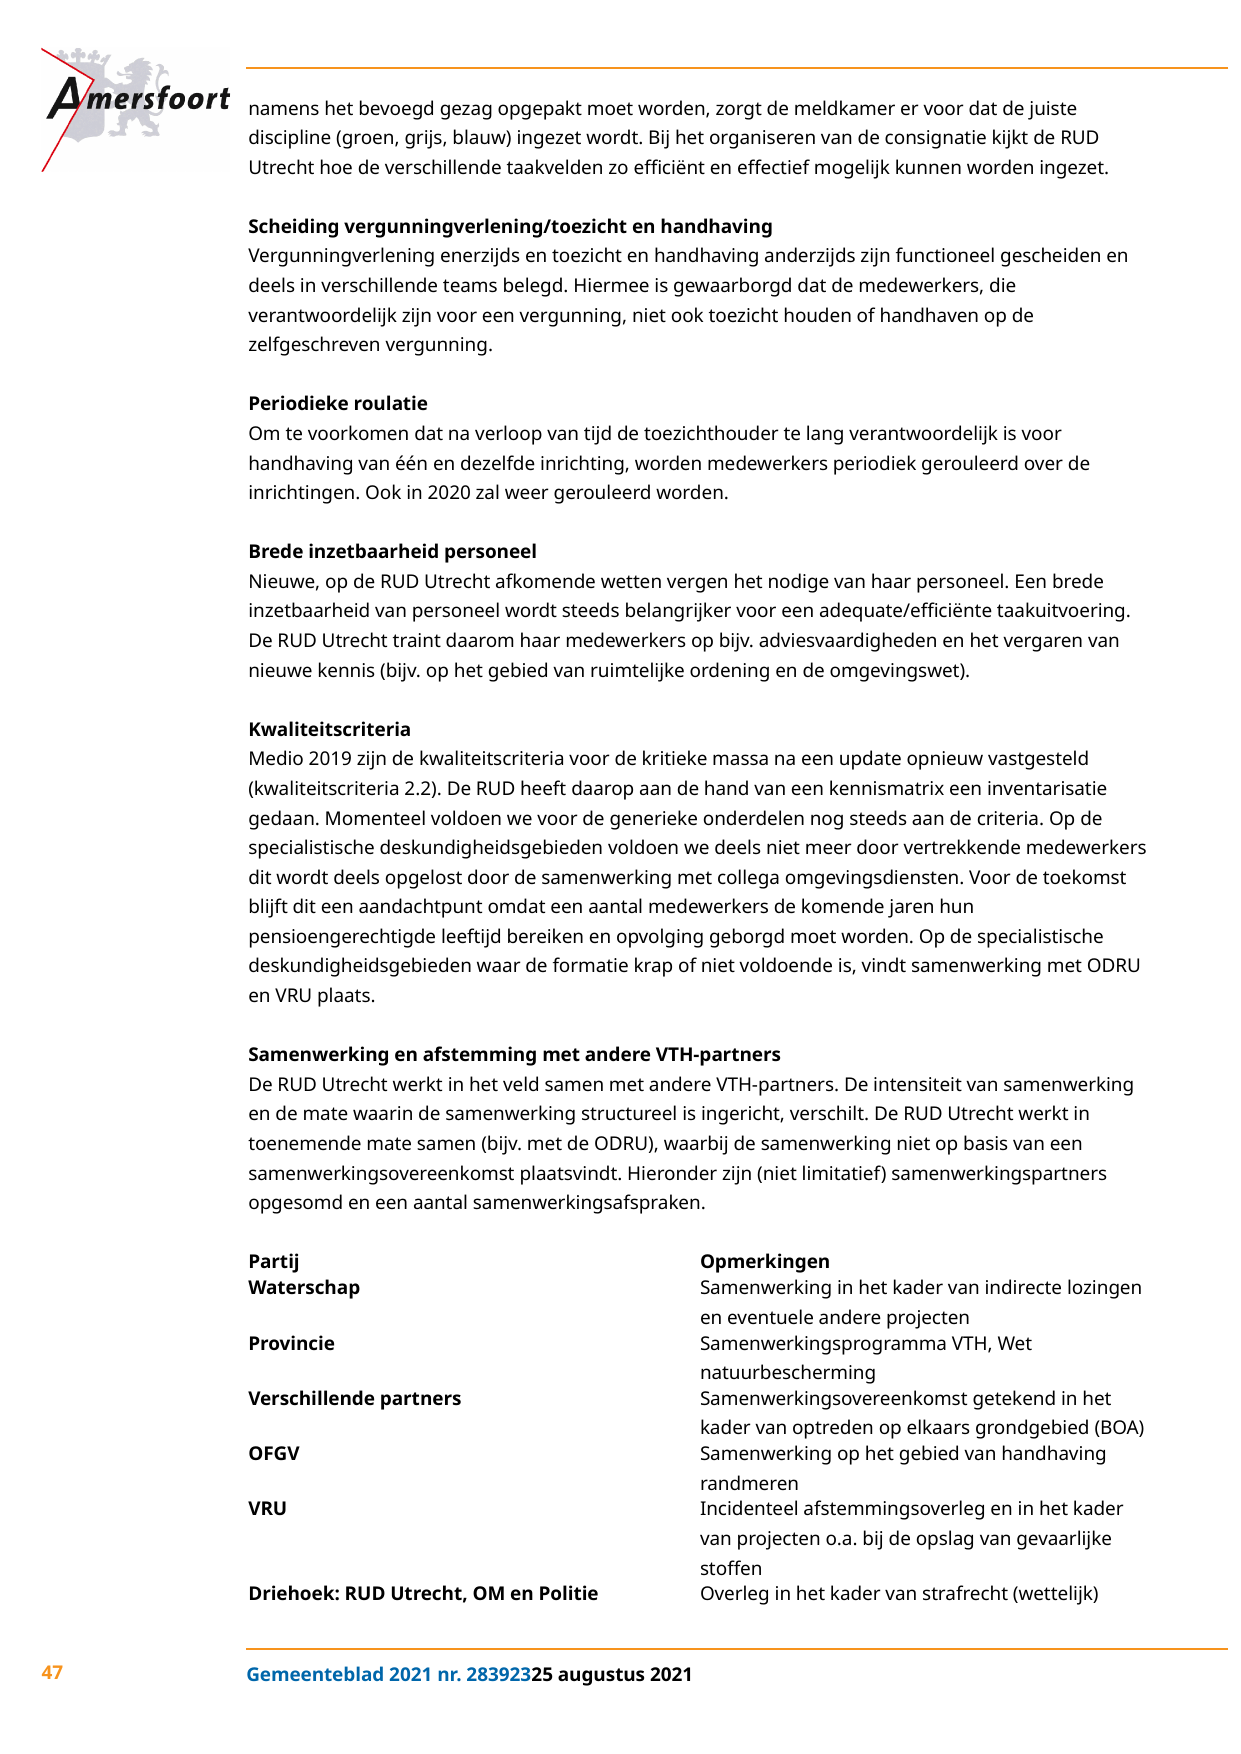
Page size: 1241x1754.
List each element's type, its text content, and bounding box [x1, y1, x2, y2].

table_cell OFGV [248, 1440, 700, 1496]
table_cell Incidenteel afstemmingsoverleg en in het kader van projecten o.a. bij de opslag van gevaarlijke stoffen [700, 1496, 1152, 1581]
table_cell Samenwerkingsovereenkomst getekend in het kader van optreden op elkaars grondgebied (BOA) [700, 1385, 1152, 1440]
text Kwaliteitscriteria [248, 716, 1152, 742]
table_cell Driehoek: RUD Utrecht, OM en Politie [248, 1581, 700, 1606]
table_cell Overleg in het kader van strafrecht (wettelijk) [700, 1581, 1152, 1606]
text De RUD Utrecht werkt in het veld samen met andere VTH-partners. De intensiteit van samenwerking en de mate waarin de samenwerking structureel is ingericht, verschilt. De RUD Utrecht werkt in toenemende mate samen (bijv. met de ODRU), waarbij de samenwerking niet op basis van een samenwerkingsovereenkomst plaatsvindt. Hieronder zijn (niet limitatief) samenwerkingspartners opgesomd en een aantal samenwerkingsafspraken. [248, 1071, 1152, 1215]
text Samenwerking en afstemming met andere VTH-partners [248, 1041, 1152, 1067]
table_cell Waterschap [248, 1274, 700, 1330]
text namens het bevoegd gezag opgepakt moet worden, zorgt de meldkamer er voor dat de juiste discipline (groen, grijs, blauw) ingezet wordt. Bij het organiseren van de consignatie kijkt de RUD Utrecht hoe de verschillende taakvelden zo efficiënt en effectief mogelijk kunnen worden ingezet. [248, 95, 1152, 180]
table_cell VRU [248, 1496, 700, 1581]
table_cell Verschillende partners [248, 1385, 700, 1440]
table_header Partij [248, 1249, 700, 1274]
table_cell Provincie [248, 1330, 700, 1385]
table_header Opmerkingen [700, 1249, 1152, 1274]
text Om te voorkomen dat na verloop van tijd de toezichthouder te lang verantwoordelijk is voor handhaving van één en dezelfde inrichting, worden medewerkers periodiek gerouleerd over de inrichtingen. Ook in 2020 zal weer gerouleerd worden. [248, 420, 1152, 505]
text Periodieke roulatie [248, 391, 1152, 416]
picture [41, 47, 231, 172]
table_cell Samenwerkingsprogramma VTH, Wet natuurbescherming [700, 1330, 1152, 1385]
text Brede inzetbaarheid personeel [248, 538, 1152, 564]
text Nieuwe, op de RUD Utrecht afkomende wetten vergen het nodige van haar personeel. Een brede inzetbaarheid van personeel wordt steeds belangrijker voor een adequate/efficiënte taakuitvoering. De RUD Utrecht traint daarom haar medewerkers op bijv. adviesvaardigheden en het vergaren van nieuwe kennis (bijv. op het gebied van ruimtelijke ordening en de omgevingswet). [248, 568, 1152, 683]
text Vergunningverlening enerzijds en toezicht en handhaving anderzijds zijn functioneel gescheiden en deels in verschillende teams belegd. Hiermee is gewaarborgd dat de medewerkers, die verantwoordelijk zijn voor een vergunning, niet ook toezicht houden of handhaven op de zelfgeschreven vergunning. [248, 243, 1152, 357]
text Scheiding vergunningverlening/toezicht en handhaving [248, 213, 1152, 239]
table_cell Samenwerking op het gebied van handhaving randmeren [700, 1440, 1152, 1496]
table_cell Samenwerking in het kader van indirecte lozingen en eventuele andere projecten [700, 1274, 1152, 1330]
text Medio 2019 zijn de kwaliteitscriteria voor de kritieke massa na een update opnieuw vastgesteld (kwaliteitscriteria 2.2). De RUD heeft daarop aan de hand van een kennismatrix een inventarisatie gedaan. Momenteel voldoen we voor de generieke onderdelen nog steeds aan de criteria. Op de specialistische deskundigheidsgebieden voldoen we deels niet meer door vertrekkende medewerkers dit wordt deels opgelost door de samenwerking met collega omgevingsdiensten. Voor de toekomst blijft dit een aandachtpunt omdat een aantal medewerkers de komende jaren hun pensioengerechtigde leeftijd bereiken en opvolging geborgd moet worden. Op de specialistische deskundigheidsgebieden waar de formatie krap of niet voldoende is, vindt samenwerking met ODRU en VRU plaats. [248, 746, 1152, 1008]
